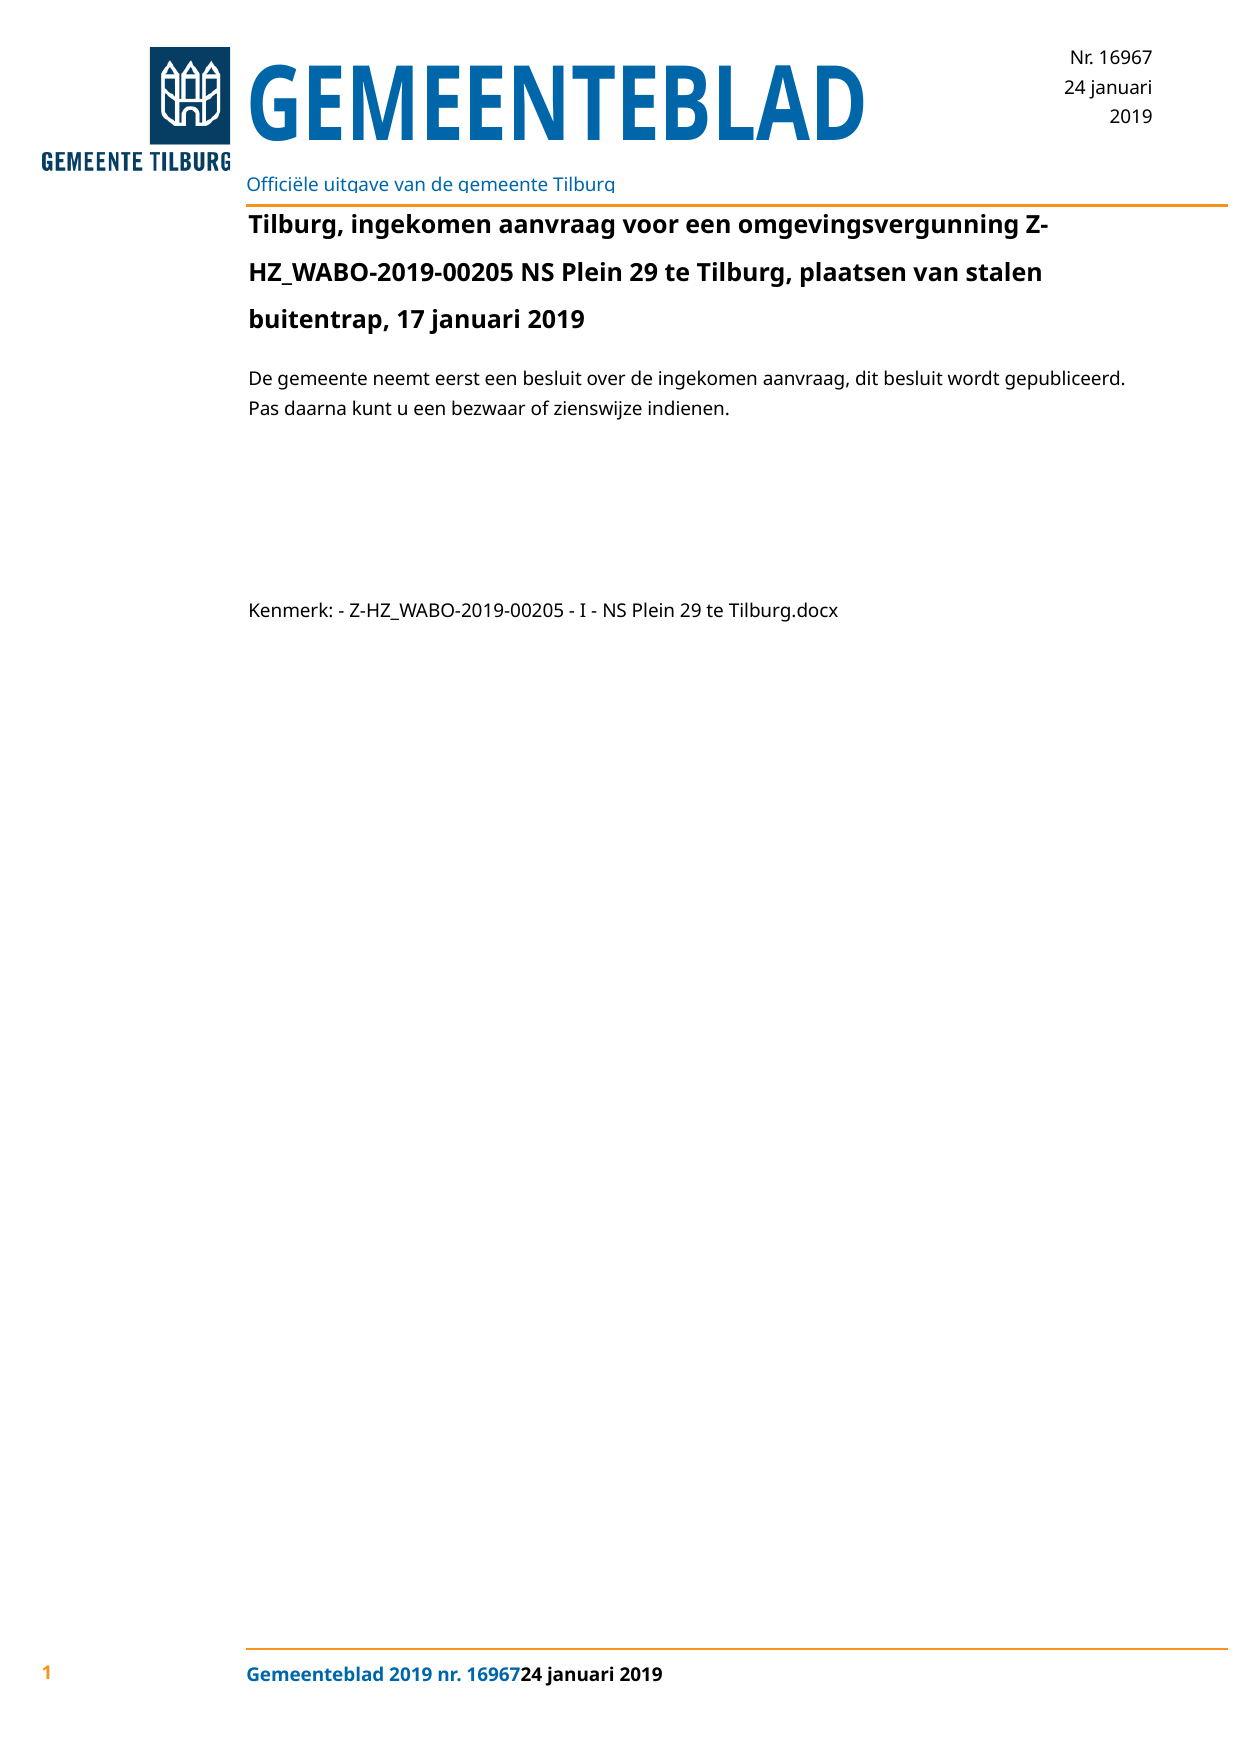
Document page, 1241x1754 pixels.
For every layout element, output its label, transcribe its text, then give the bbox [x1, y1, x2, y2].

text Tilburg, ingekomen aanvraag voor een omgevingsvergunning Z-HZ_WABO-2019-00205 NS Plein 29 te Tilburg, plaatsen van stalen buitentrap, 17 januari 2019 [248, 207, 1152, 336]
text Kenmerk: - Z-HZ_WABO-2019-00205 - I - NS Plein 29 te Tilburg.docx [248, 597, 1152, 622]
picture [41, 47, 231, 172]
text De gemeente neemt eerst een besluit over de ingekomen aanvraag, dit besluit wordt gepubliceerd. Pas daarna kunt u een bezwaar of zienswijze indienen. [248, 366, 1152, 421]
